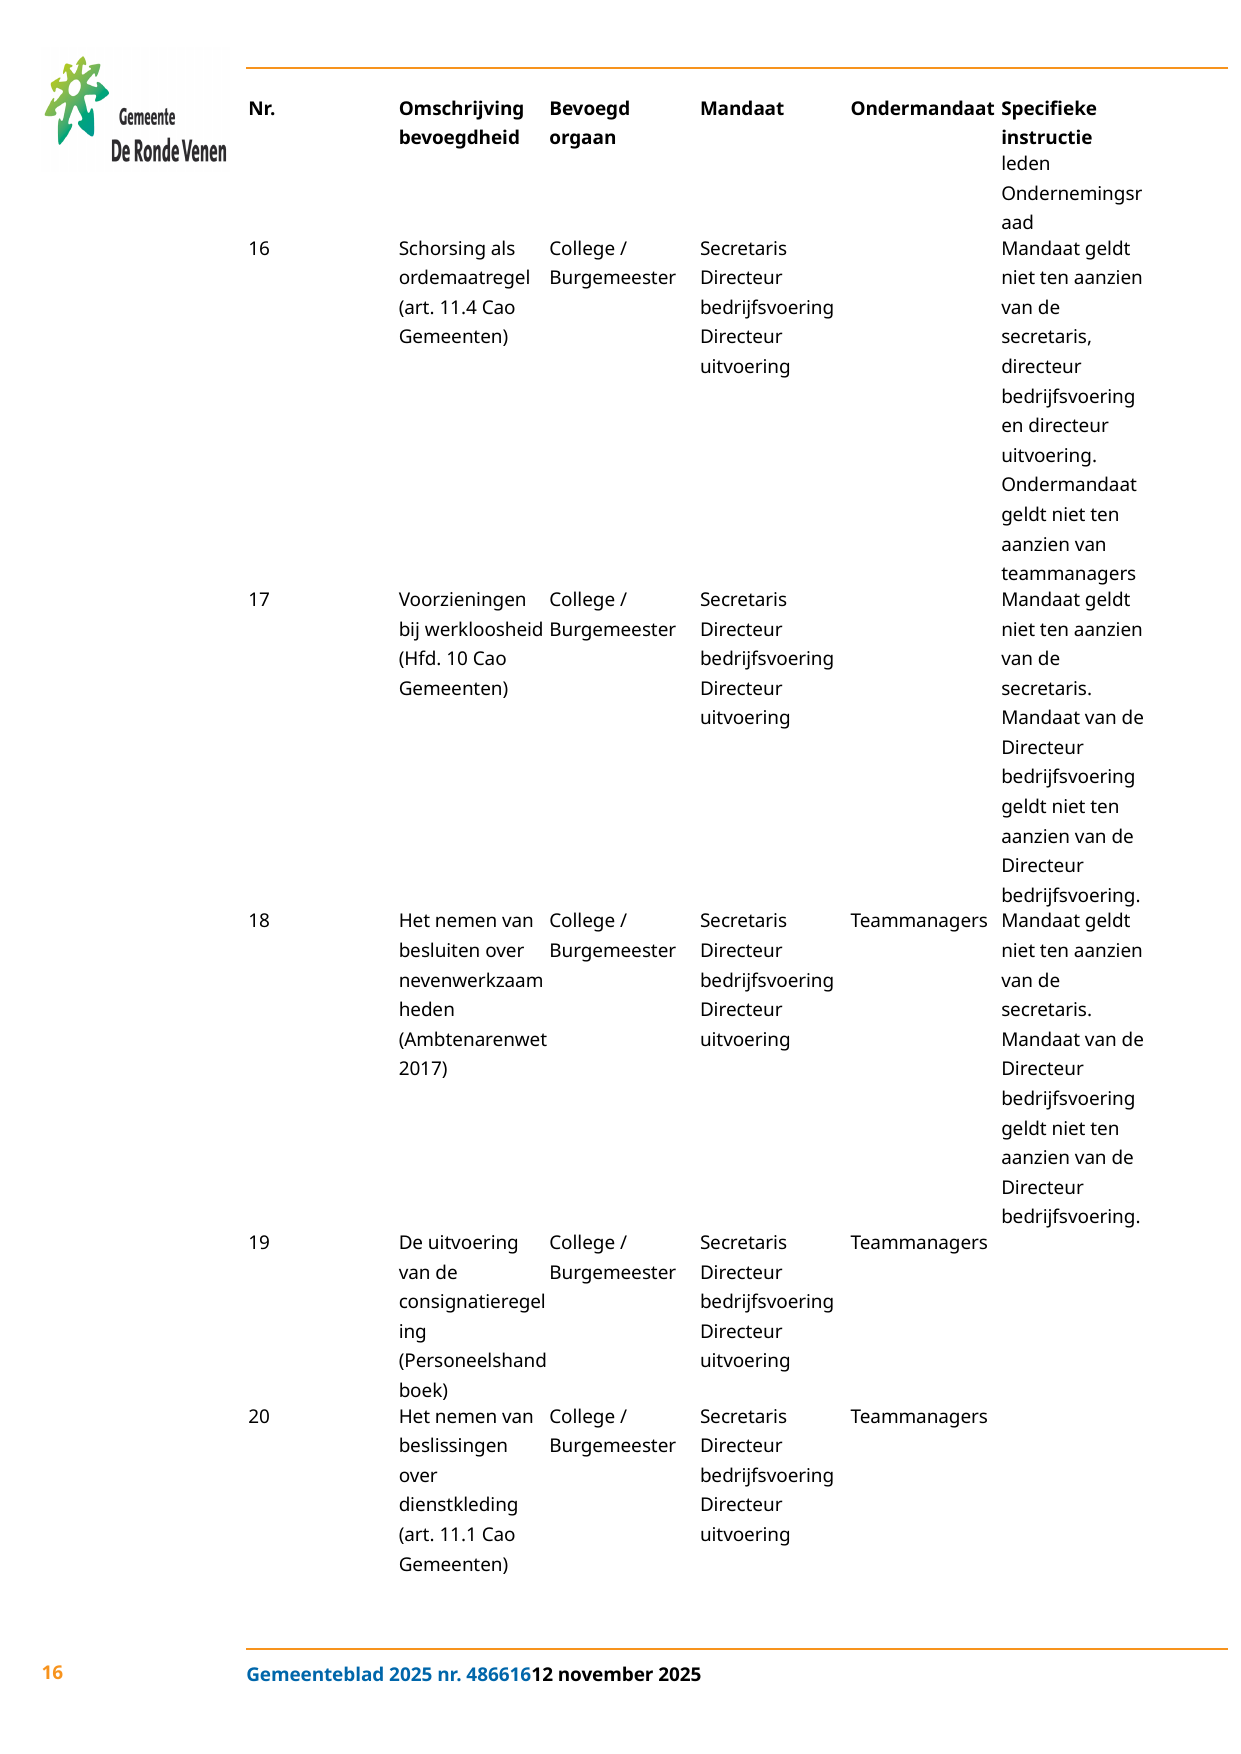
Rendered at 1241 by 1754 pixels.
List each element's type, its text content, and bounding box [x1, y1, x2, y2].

table_cell Schorsing als ordemaatregel (art. 11.4 Cao Gemeenten) [399, 235, 549, 586]
table_header Omschrijving bevoegdheid [399, 95, 549, 150]
table_cell 20 [248, 1403, 398, 1577]
table_cell Teammanagers [850, 908, 1001, 1229]
table_cell 18 [248, 908, 398, 1229]
table_cell Secretaris Directeur bedrijfsvoering Directeur uitvoering [700, 586, 850, 908]
table_cell Mandaat geldt niet ten aanzien van de secretaris, directeur bedrijfsvoering en directeur uitvoering. Ondermandaat geldt niet ten aanzien van teammanagers [1001, 235, 1152, 586]
table_cell De uitvoering van de consignatieregeling (Personeelshandboek) [399, 1229, 549, 1403]
table_cell College / Burgemeester [549, 586, 700, 908]
table_cell College / Burgemeester [549, 1229, 700, 1403]
table_cell Secretaris Directeur bedrijfsvoering Directeur uitvoering [700, 908, 850, 1229]
table_header Specifieke instructie [1001, 95, 1152, 150]
table_cell College / Burgemeester [549, 235, 700, 586]
table_cell [399, 150, 549, 235]
table_header Mandaat [700, 95, 850, 150]
table_cell Het nemen van beslissingen over dienstkleding (art. 11.1 Cao Gemeenten) [399, 1403, 549, 1577]
table_header Bevoegd orgaan [549, 95, 700, 150]
table_cell [850, 150, 1001, 235]
table_cell Teammanagers [850, 1403, 1001, 1577]
table_cell 16 [248, 235, 398, 586]
table_cell [248, 150, 398, 235]
table_cell College / Burgemeester [549, 908, 700, 1229]
table_cell Teammanagers [850, 1229, 1001, 1403]
table_cell Mandaat geldt niet ten aanzien van de secretaris. Mandaat van de Directeur bedrijfsvoering geldt niet ten aanzien van de Directeur bedrijfsvoering. [1001, 586, 1152, 908]
table_cell [700, 150, 850, 235]
table_cell Voorzieningen bij werkloosheid (Hfd. 10 Cao Gemeenten) [399, 586, 549, 908]
table_header Ondermandaat [850, 95, 1001, 150]
table_header Nr. [248, 95, 398, 150]
table_cell Het nemen van besluiten over nevenwerkzaamheden (Ambtenarenwet 2017) [399, 908, 549, 1229]
table_cell Secretaris Directeur bedrijfsvoering Directeur uitvoering [700, 1229, 850, 1403]
table_cell Secretaris Directeur bedrijfsvoering Directeur uitvoering [700, 235, 850, 586]
table_cell leden Ondernemingsraad [1001, 150, 1152, 235]
table_cell College / Burgemeester [549, 1403, 700, 1577]
table_cell [850, 235, 1001, 586]
table_cell [1001, 1403, 1152, 1577]
table_cell [1001, 1229, 1152, 1403]
table_cell [549, 150, 700, 235]
table_cell 17 [248, 586, 398, 908]
table_cell 19 [248, 1229, 398, 1403]
table_cell Secretaris Directeur bedrijfsvoering Directeur uitvoering [700, 1403, 850, 1577]
table_cell [850, 586, 1001, 908]
table_cell Mandaat geldt niet ten aanzien van de secretaris. Mandaat van de Directeur bedrijfsvoering geldt niet ten aanzien van de Directeur bedrijfsvoering. [1001, 908, 1152, 1229]
picture [41, 47, 231, 172]
